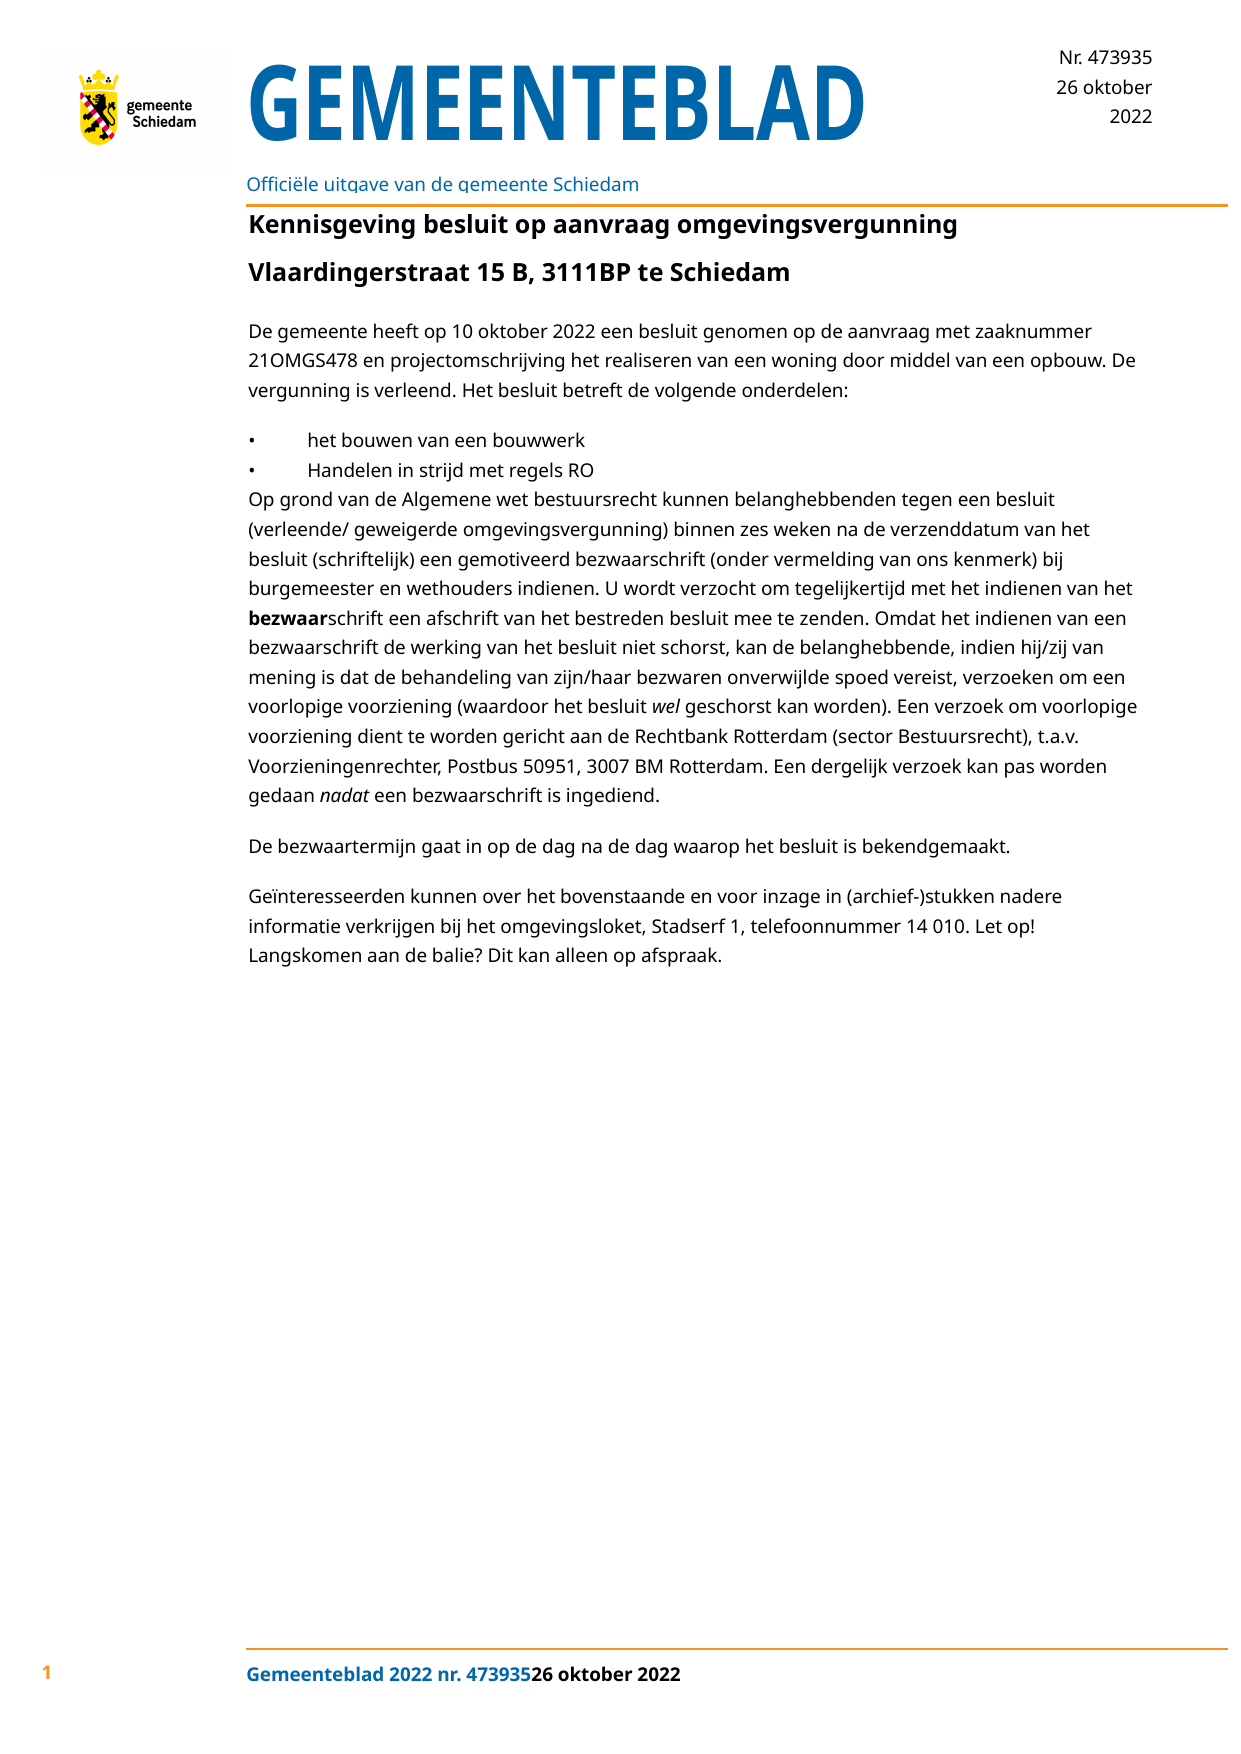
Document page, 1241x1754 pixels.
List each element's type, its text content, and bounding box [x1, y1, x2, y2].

text Geïnteresseerden kunnen over het bovenstaande en voor inzage in (archief-)stukken nadere informatie verkrijgen bij het omgevingsloket, Stadserf 1, telefoonnummer 14 010. Let op! Langskomen aan de balie? Dit kan alleen op afspraak. [248, 883, 1152, 968]
text Op grond van de Algemene wet bestuursrecht kunnen belanghebbenden tegen een besluit (verleende/ geweigerde omgevingsvergunning) binnen zes weken na de verzenddatum van het besluit (schriftelijk) een gemotiveerd bezwaarschrift (onder vermelding van ons kenmerk) bij burgemeester en wethouders indienen. U wordt verzocht om tegelijkertijd met het indienen van het bezwaarschrift een afschrift van het bestreden besluit mee te zenden. Omdat het indienen van een bezwaarschrift de werking van het besluit niet schorst, kan de belanghebbende, indien hij/zij van mening is dat de behandeling van zijn/haar bezwaren onverwijlde spoed vereist, verzoeken om een voorlopige voorziening (waardoor het besluit wel geschorst kan worden). Een verzoek om voorlopige voorziening dient te worden gericht aan de Rechtbank Rotterdam (sector Bestuursrecht), t.a.v. Voorzieningenrechter, Postbus 50951, 3007 BM Rotterdam. Een dergelijk verzoek kan pas worden gedaan nadat een bezwaarschrift is ingediend. [248, 487, 1152, 808]
list het bouwen van een bouwwerk [248, 427, 1152, 453]
text De bezwaartermijn gaat in op de dag na de dag waarop het besluit is bekendgemaakt. [248, 833, 1152, 859]
text Kennisgeving besluit op aanvraag omgevingsvergunning Vlaardingerstraat 15 B, 3111BP te Schiedam [248, 207, 1152, 288]
picture [41, 47, 231, 172]
text De gemeente heeft op 10 oktober 2022 een besluit genomen op de aanvraag met zaaknummer 21OMGS478 en projectomschrijving het realiseren van een woning door middel van een opbouw. De vergunning is verleend. Het besluit betreft de volgende onderdelen: [248, 318, 1152, 403]
list Handelen in strijd met regels RO [248, 457, 1152, 483]
